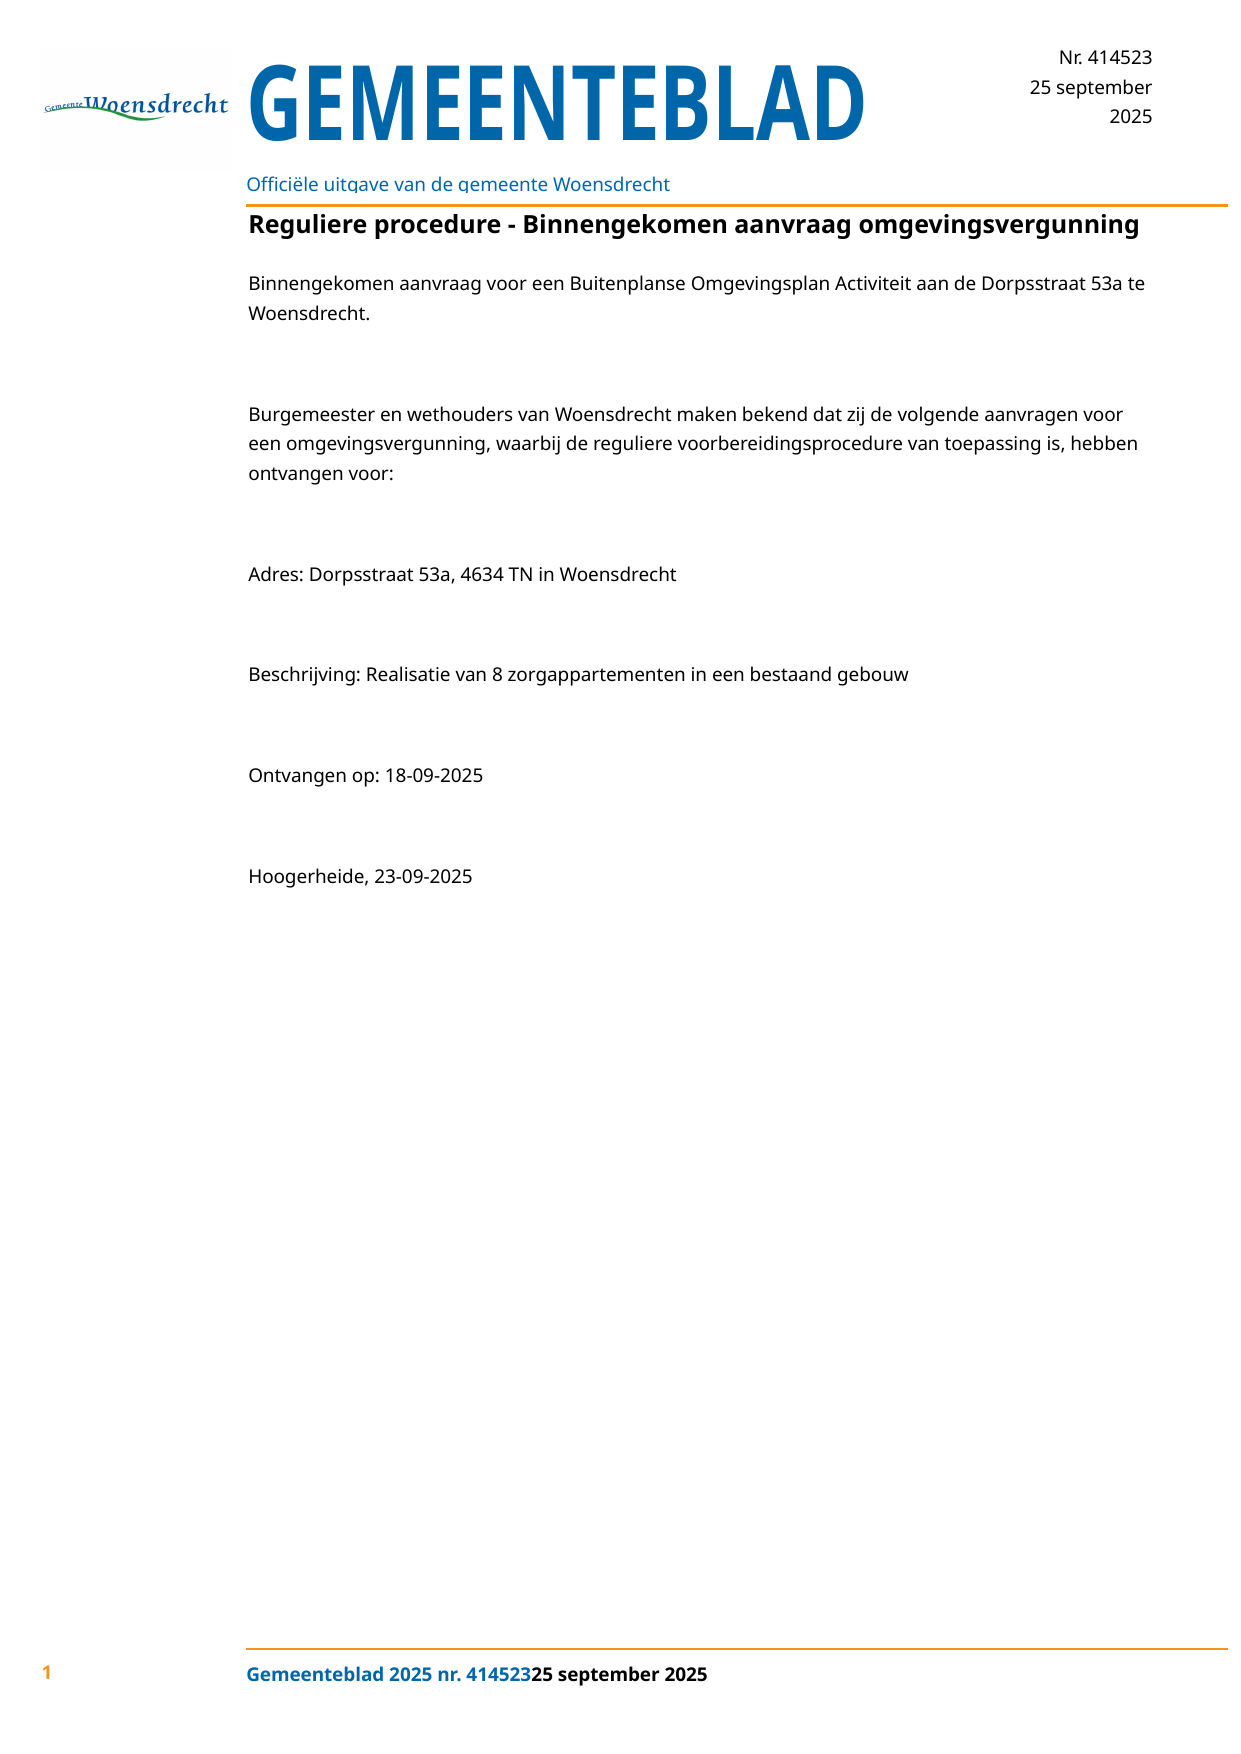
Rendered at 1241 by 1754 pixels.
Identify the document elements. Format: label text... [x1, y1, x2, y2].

text Hoogerheide, 23-09-2025 [248, 863, 1152, 889]
picture [41, 47, 231, 172]
text Beschrijving: Realisatie van 8 zorgappartementen in een bestaand gebouw [248, 662, 1152, 687]
text Binnengekomen aanvraag voor een Buitenplanse Omgevingsplan Activiteit aan de Dorpsstraat 53a te Woensdrecht. [248, 270, 1152, 326]
text Reguliere procedure - Binnengekomen aanvraag omgevingsvergunning [248, 207, 1152, 241]
text Burgemeester en wethouders van Woensdrecht maken bekend dat zij de volgende aanvragen voor een omgevingsvergunning, waarbij de reguliere voorbereidingsprocedure van toepassing is, hebben ontvangen voor: [248, 401, 1152, 486]
text Adres: Dorpsstraat 53a, 4634 TN in Woensdrecht [248, 561, 1152, 586]
text Ontvangen op: 18-09-2025 [248, 762, 1152, 788]
